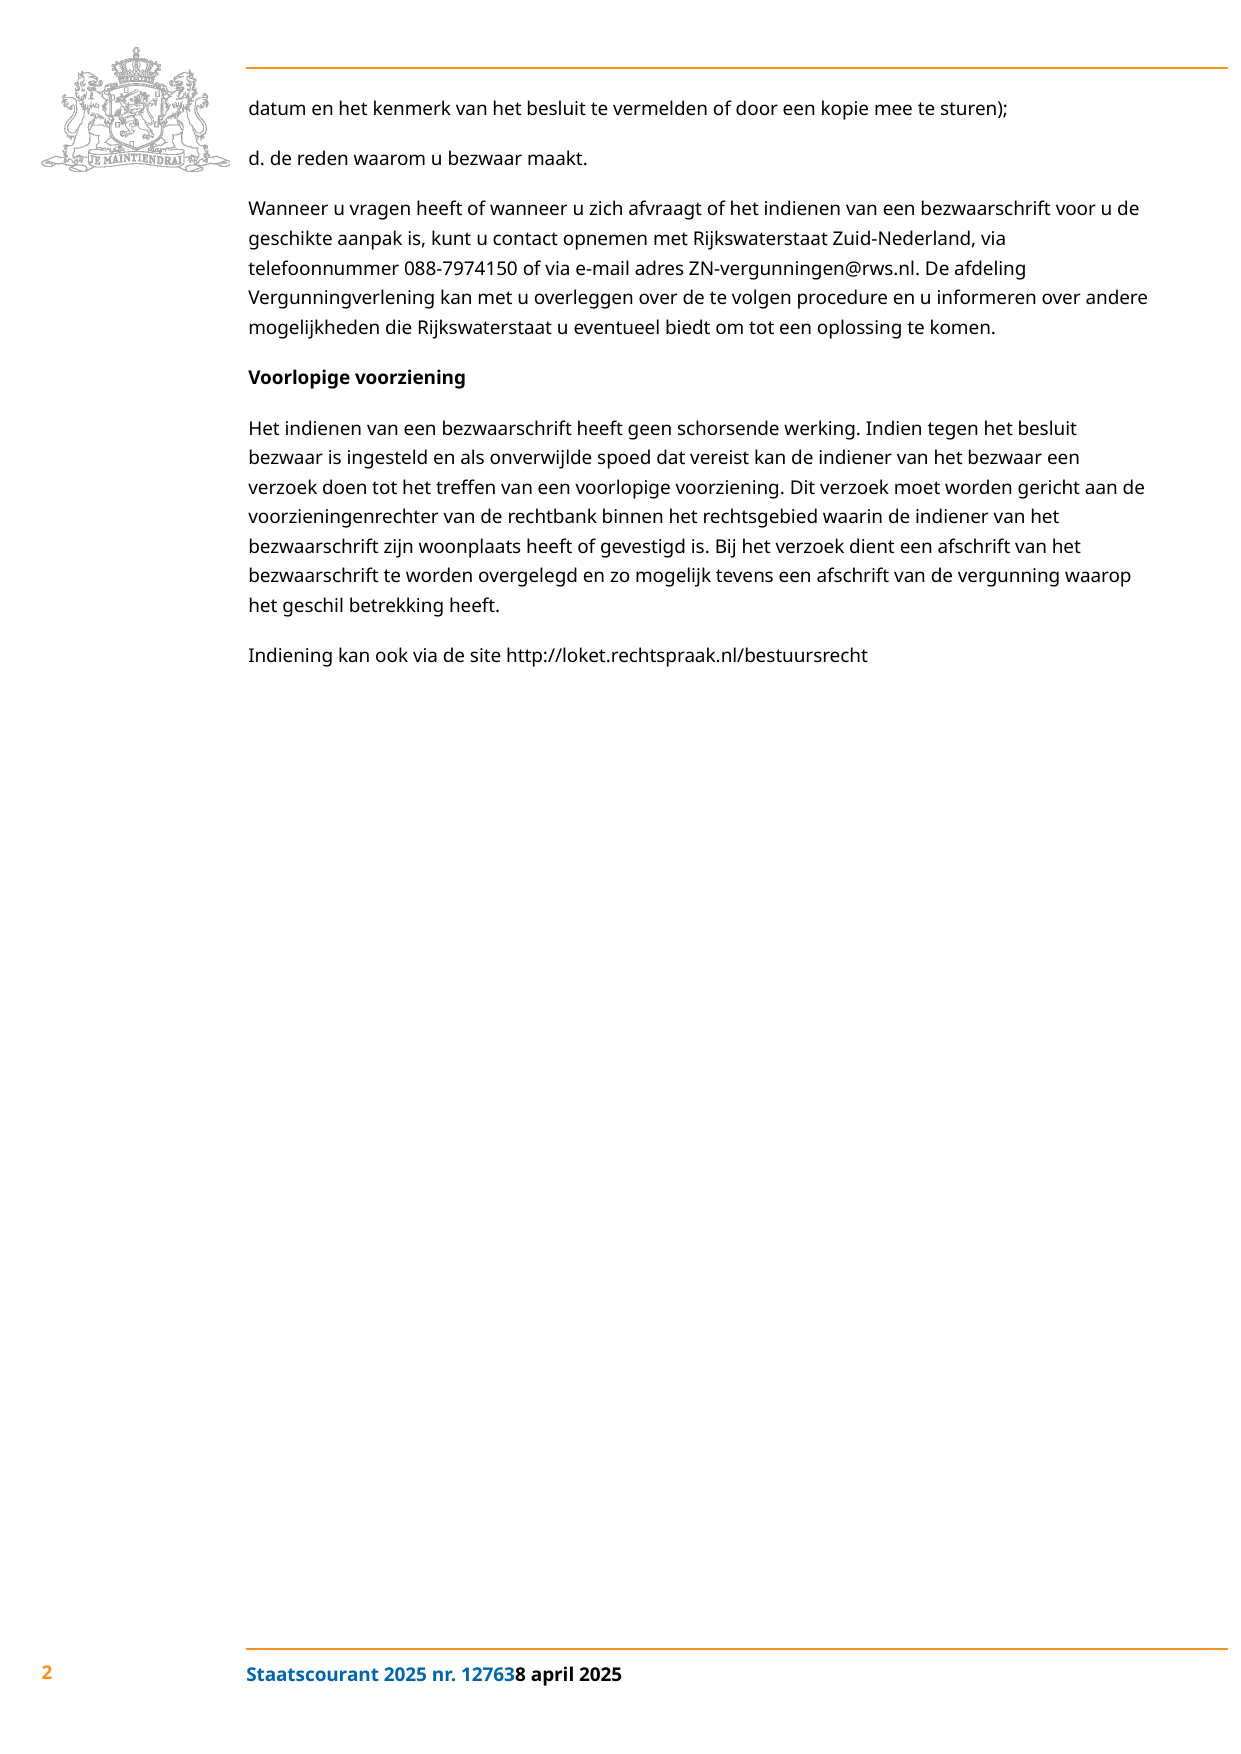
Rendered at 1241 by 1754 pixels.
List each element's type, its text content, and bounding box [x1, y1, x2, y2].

text Het indienen van een bezwaarschrift heeft geen schorsende werking. Indien tegen het besluit bezwaar is ingesteld en als onverwijlde spoed dat vereist kan de indiener van het bezwaar een verzoek doen tot het treffen van een voorlopige voorziening. Dit verzoek moet worden gericht aan de voorzieningenrechter van de rechtbank binnen het rechtsgebied waarin de indiener van het bezwaarschrift zijn woonplaats heeft of gevestigd is. Bij het verzoek dient een afschrift van het bezwaarschrift te worden overgelegd en zo mogelijk tevens een afschrift van de vergunning waarop het geschil betrekking heeft. [248, 415, 1152, 618]
text Voorlopige voorziening [248, 364, 1152, 390]
picture [41, 47, 231, 172]
text datum en het kenmerk van het besluit te vermelden of door een kopie mee te sturen); [248, 95, 1152, 121]
text Indiening kan ook via de site http://loket.rechtspraak.nl/bestuursrecht [248, 643, 1152, 668]
text Wanneer u vragen heeft of wanneer u zich afvraagt of het indienen van een bezwaarschrift voor u de geschikte aanpak is, kunt u contact opnemen met Rijkswaterstaat Zuid-Nederland, via telefoonnummer 088-7974150 of via e-mail adres ZN-vergunningen@rws.nl. De afdeling Vergunningverlening kan met u overleggen over de te volgen procedure en u informeren over andere mogelijkheden die Rijkswaterstaat u eventueel biedt om tot een oplossing te komen. [248, 196, 1152, 340]
text d. de reden waarom u bezwaar maakt. [248, 145, 1152, 171]
